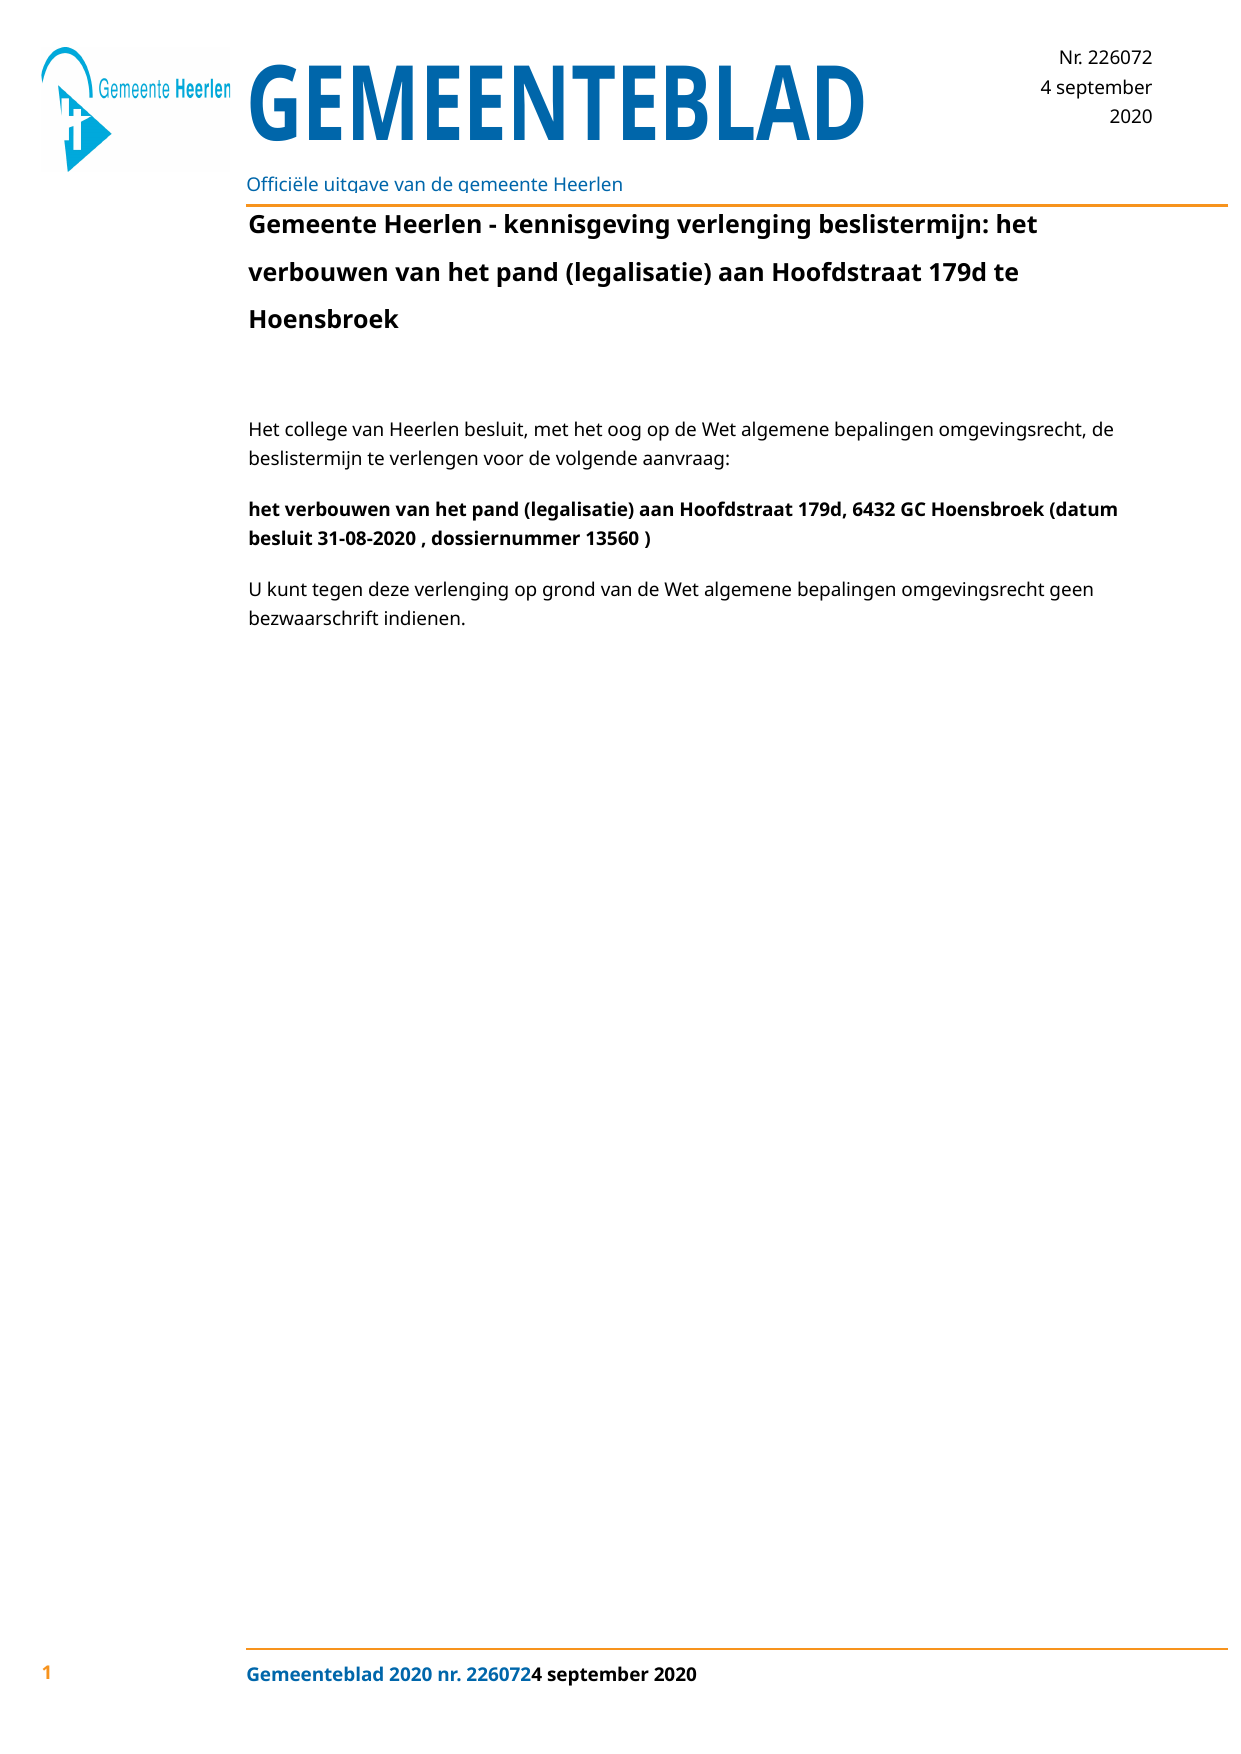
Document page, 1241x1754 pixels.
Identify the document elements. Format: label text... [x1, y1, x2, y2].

text Gemeente Heerlen - kennisgeving verlenging beslistermijn: het verbouwen van het pand (legalisatie) aan Hoofdstraat 179d te Hoensbroek [248, 207, 1152, 336]
picture [41, 47, 231, 172]
text Het college van Heerlen besluit, met het oog op de Wet algemene bepalingen omgevingsrecht, de beslistermijn te verlengen voor de volgende aanvraag: [248, 416, 1152, 471]
text U kunt tegen deze verlenging op grond van de Wet algemene bepalingen omgevingsrecht geen bezwaarschrift indienen. [248, 576, 1152, 631]
picture [41, 47, 59, 70]
text het verbouwen van het pand (legalisatie) aan Hoofdstraat 179d, 6432 GC Hoensbroek (datum besluit 31-08-2020 , dossiernummer 13560 ) [248, 496, 1152, 551]
